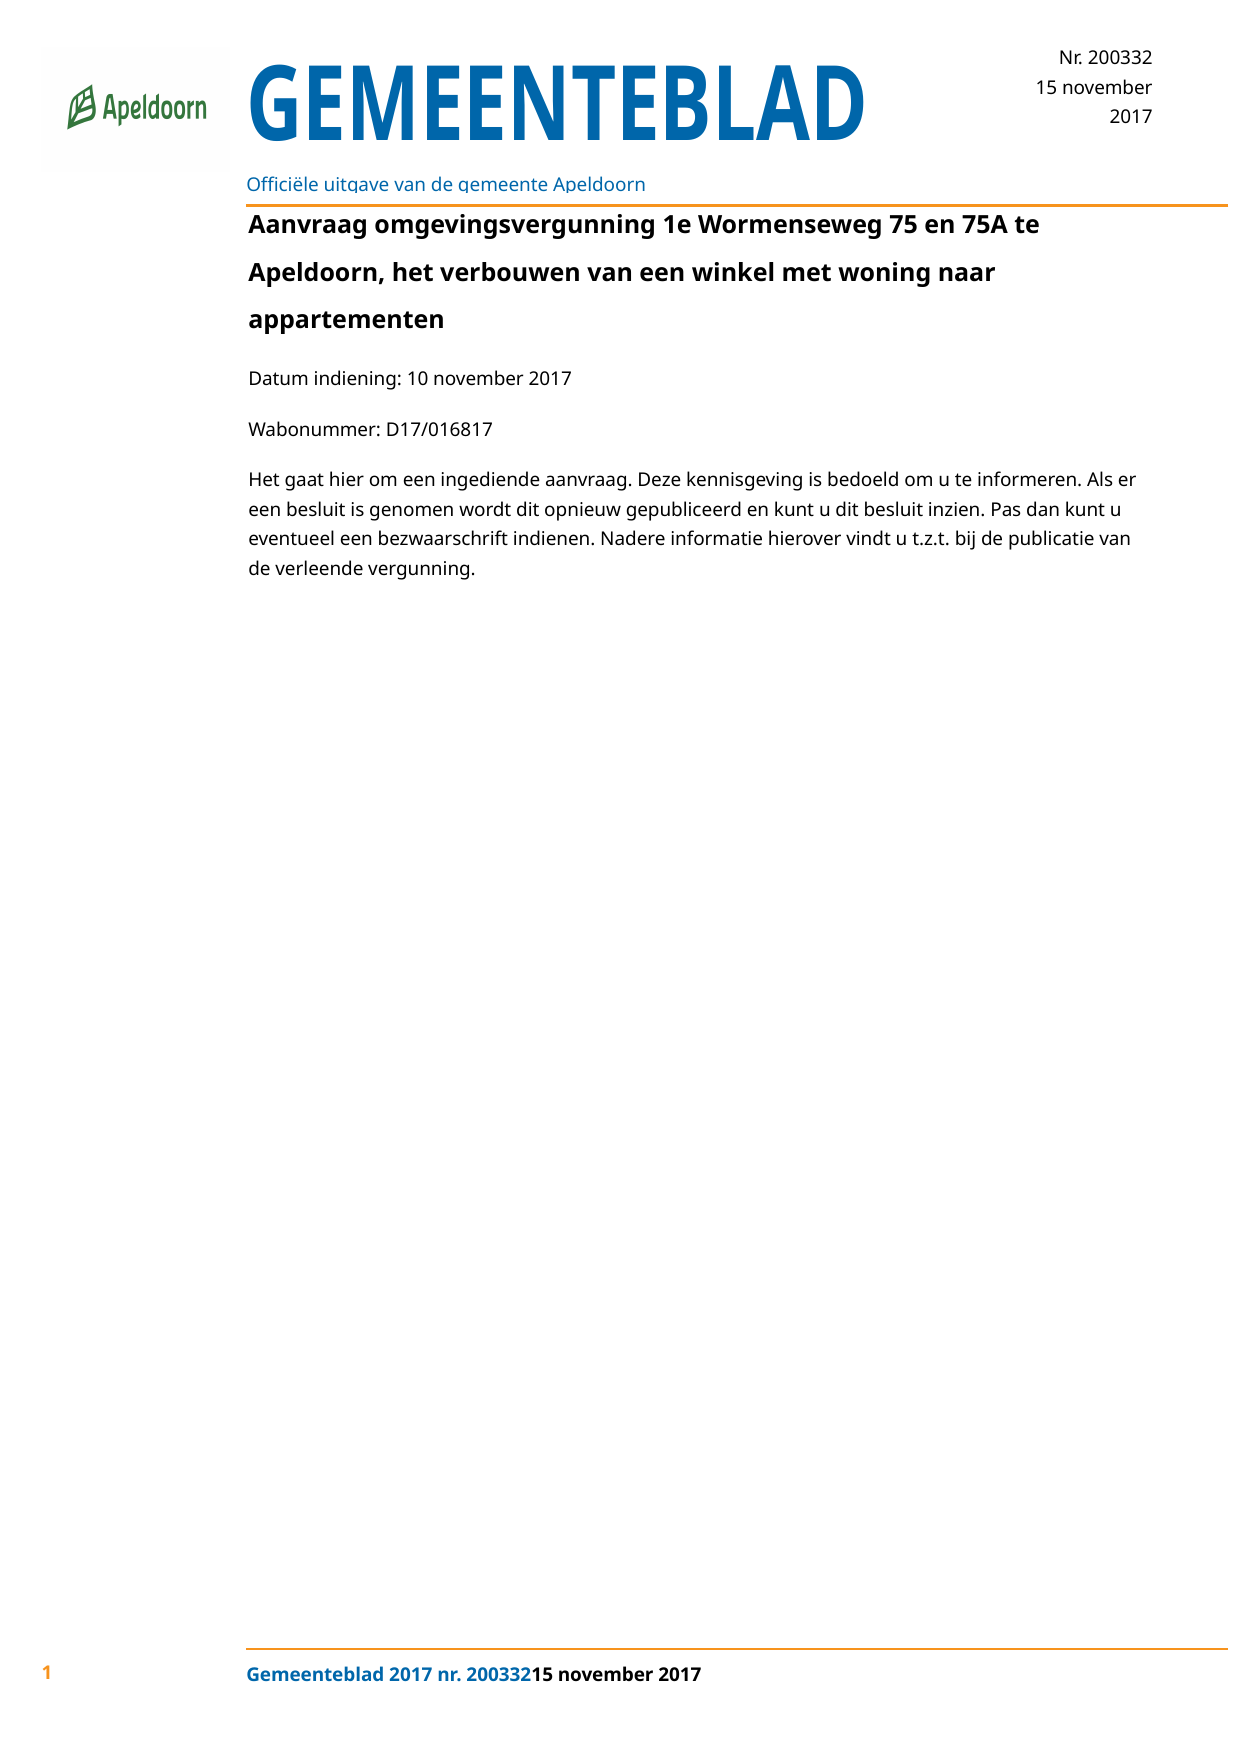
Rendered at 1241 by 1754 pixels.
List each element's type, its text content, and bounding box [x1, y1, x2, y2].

text Wabonummer: D17/016817 [248, 416, 1152, 442]
text Datum indiening: 10 november 2017 [248, 366, 1152, 391]
text Het gaat hier om een ingediende aanvraag. Deze kennisgeving is bedoeld om u te informeren. Als er een besluit is genomen wordt dit opnieuw gepubliceerd en kunt u dit besluit inzien. Pas dan kunt u eventueel een bezwaarschrift indienen. Nadere informatie hierover vindt u t.z.t. bij de publicatie van de verleende vergunning. [248, 466, 1152, 581]
text Aanvraag omgevingsvergunning 1e Wormenseweg 75 en 75A te Apeldoorn, het verbouwen van een winkel met woning naar appartementen [248, 207, 1152, 336]
picture [41, 47, 231, 172]
